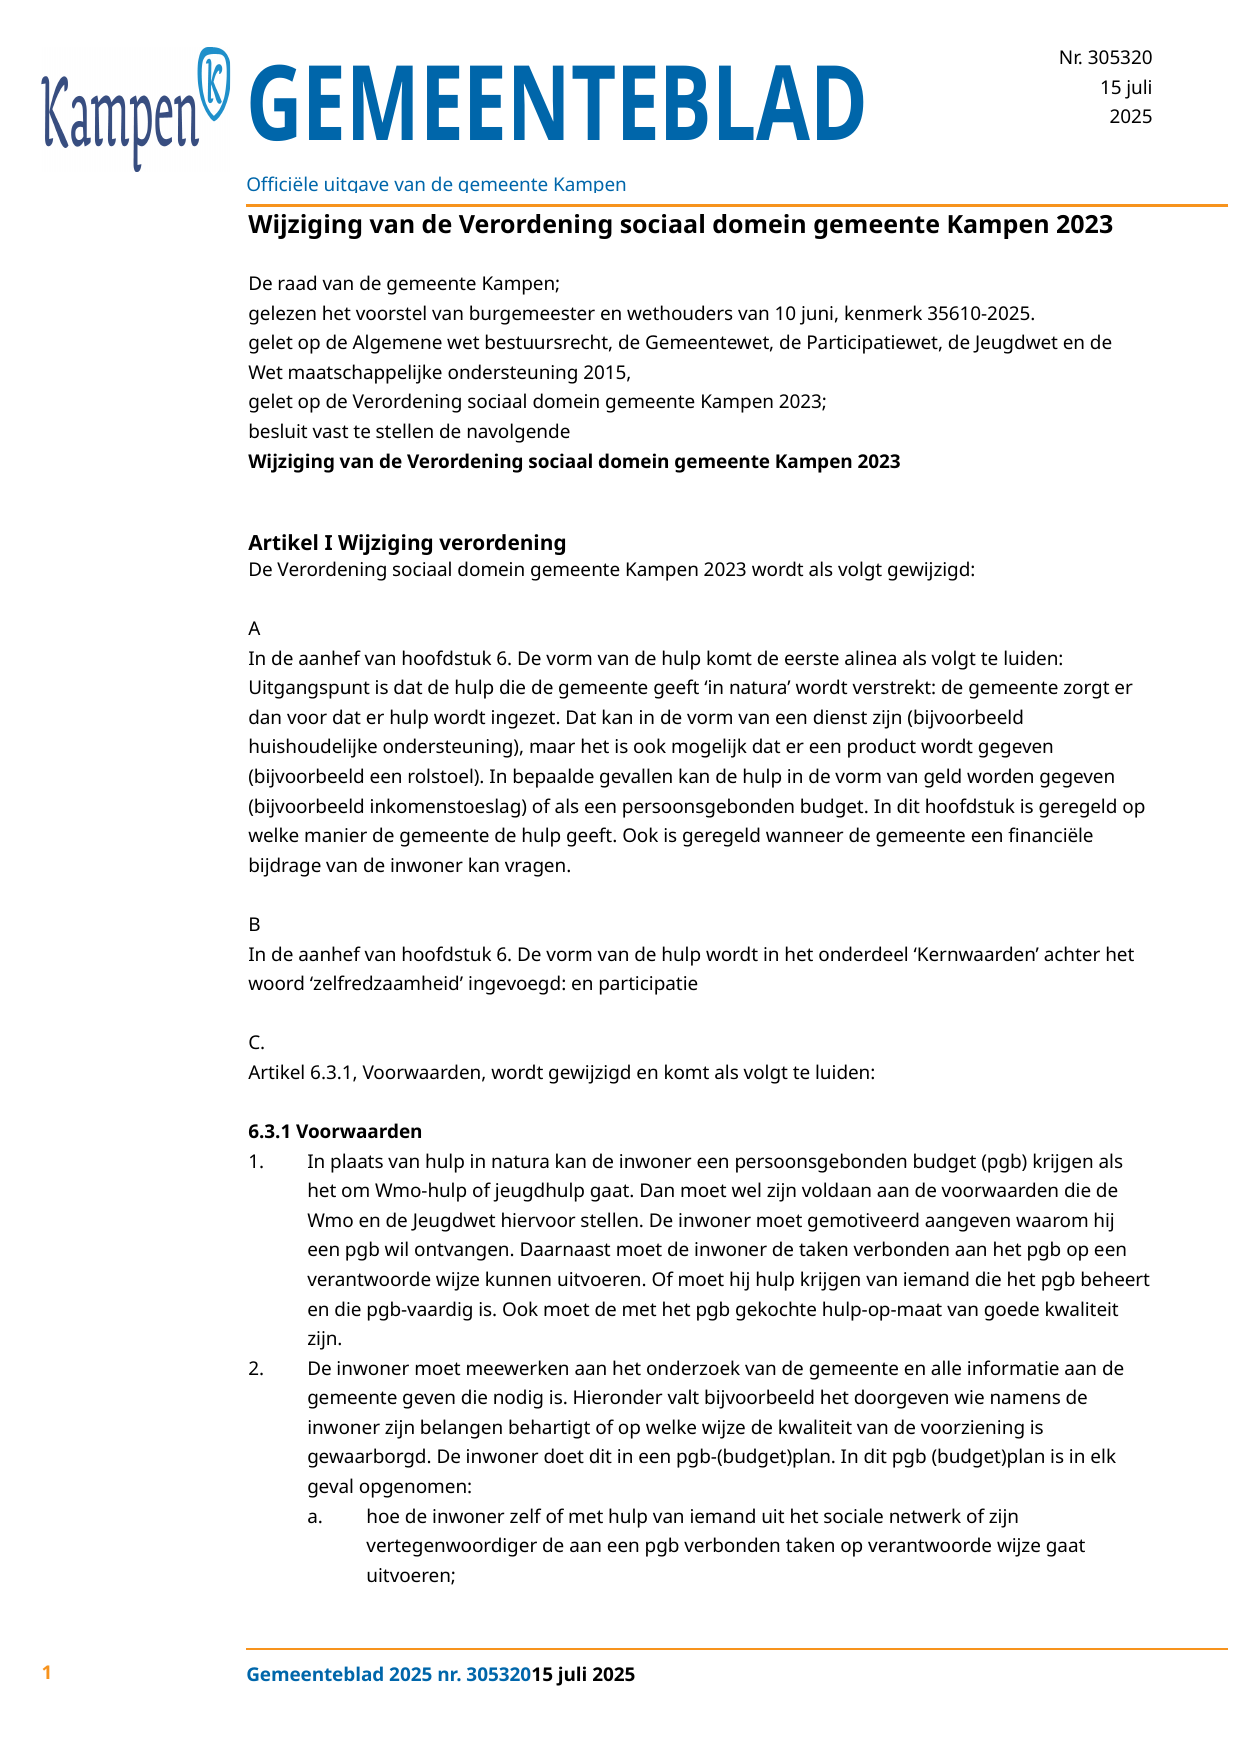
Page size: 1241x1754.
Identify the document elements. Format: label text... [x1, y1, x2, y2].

text Wijziging van de Verordening sociaal domein gemeente Kampen 2023 [248, 448, 1152, 473]
text besluit vast te stellen de navolgende [248, 418, 1152, 444]
list De inwoner moet meewerken aan het onderzoek van de gemeente en alle informatie aan de gemeente geven die nodig is. Hieronder valt bijvoorbeeld het doorgeven wie namens de inwoner zijn belangen behartigt of op welke wijze de kwaliteit van de voorziening is gewaarborgd. De inwoner doet dit in een pgb-(budget)plan. In dit pgb (budget)plan is in elk geval opgenomen: [248, 1355, 1152, 1499]
text B [248, 911, 1152, 937]
text 6.3.1 Voorwaarden [248, 1118, 1152, 1144]
text In de aanhef van hoofdstuk 6. De vorm van de hulp wordt in het onderdeel ‘Kernwaarden’ achter het woord ‘zelfredzaamheid’ ingevoegd: en participatie [248, 941, 1152, 996]
text De raad van de gemeente Kampen; [248, 270, 1152, 296]
list In plaats van hulp in natura kan de inwoner een persoonsgebonden budget (pgb) krijgen als het om Wmo-hulp of jeugdhulp gaat. Dan moet wel zijn voldaan aan de voorwaarden die de Wmo en de Jeugdwet hiervoor stellen. De inwoner moet gemotiveerd aangeven waarom hij een pgb wil ontvangen. Daarnaast moet de inwoner de taken verbonden aan het pgb op een verantwoorde wijze kunnen uitvoeren. Of moet hij hulp krijgen van iemand die het pgb beheert en die pgb-vaardig is. Ook moet de met het pgb gekochte hulp-op-maat van goede kwaliteit zijn. [248, 1148, 1152, 1351]
text Artikel I Wijziging verordening [248, 528, 1152, 556]
text gelet op de Verordening sociaal domein gemeente Kampen 2023; [248, 389, 1152, 414]
text Artikel 6.3.1, Voorwaarden, wordt gewijzigd en komt als volgt te luiden: [248, 1059, 1152, 1085]
list hoe de inwoner zelf of met hulp van iemand uit het sociale netwerk of zijn vertegenwoordiger de aan een pgb verbonden taken op verantwoorde wijze gaat uitvoeren; [307, 1503, 1152, 1588]
text gelet op de Algemene wet bestuursrecht, de Gemeentewet, de Participatiewet, de Jeugdwet en de Wet maatschappelijke ondersteuning 2015, [248, 329, 1152, 385]
text C. [248, 1029, 1152, 1055]
text Uitgangspunt is dat de hulp die de gemeente geeft ‘in natura’ wordt verstrekt: de gemeente zorgt er dan voor dat er hulp wordt ingezet. Dat kan in de vorm van een dienst zijn (bijvoorbeeld huishoudelijke ondersteuning), maar het is ook mogelijk dat er een product wordt gegeven (bijvoorbeeld een rolstoel). In bepaalde gevallen kan de hulp in de vorm van geld worden gegeven (bijvoorbeeld inkomenstoeslag) of als een persoonsgebonden budget. In dit hoofdstuk is geregeld op welke manier de gemeente de hulp geeft. Ook is geregeld wanneer de gemeente een financiële bijdrage van de inwoner kan vragen. [248, 674, 1152, 878]
picture [41, 47, 231, 172]
text Wijziging van de Verordening sociaal domein gemeente Kampen 2023 [248, 207, 1152, 241]
text gelezen het voorstel van burgemeester en wethouders van 10 juni, kenmerk 35610-2025. [248, 300, 1152, 326]
text In de aanhef van hoofdstuk 6. De vorm van de hulp komt de eerste alinea als volgt te luiden: [248, 645, 1152, 671]
text De Verordening sociaal domein gemeente Kampen 2023 wordt als volgt gewijzigd: [248, 556, 1152, 582]
text A [248, 615, 1152, 641]
